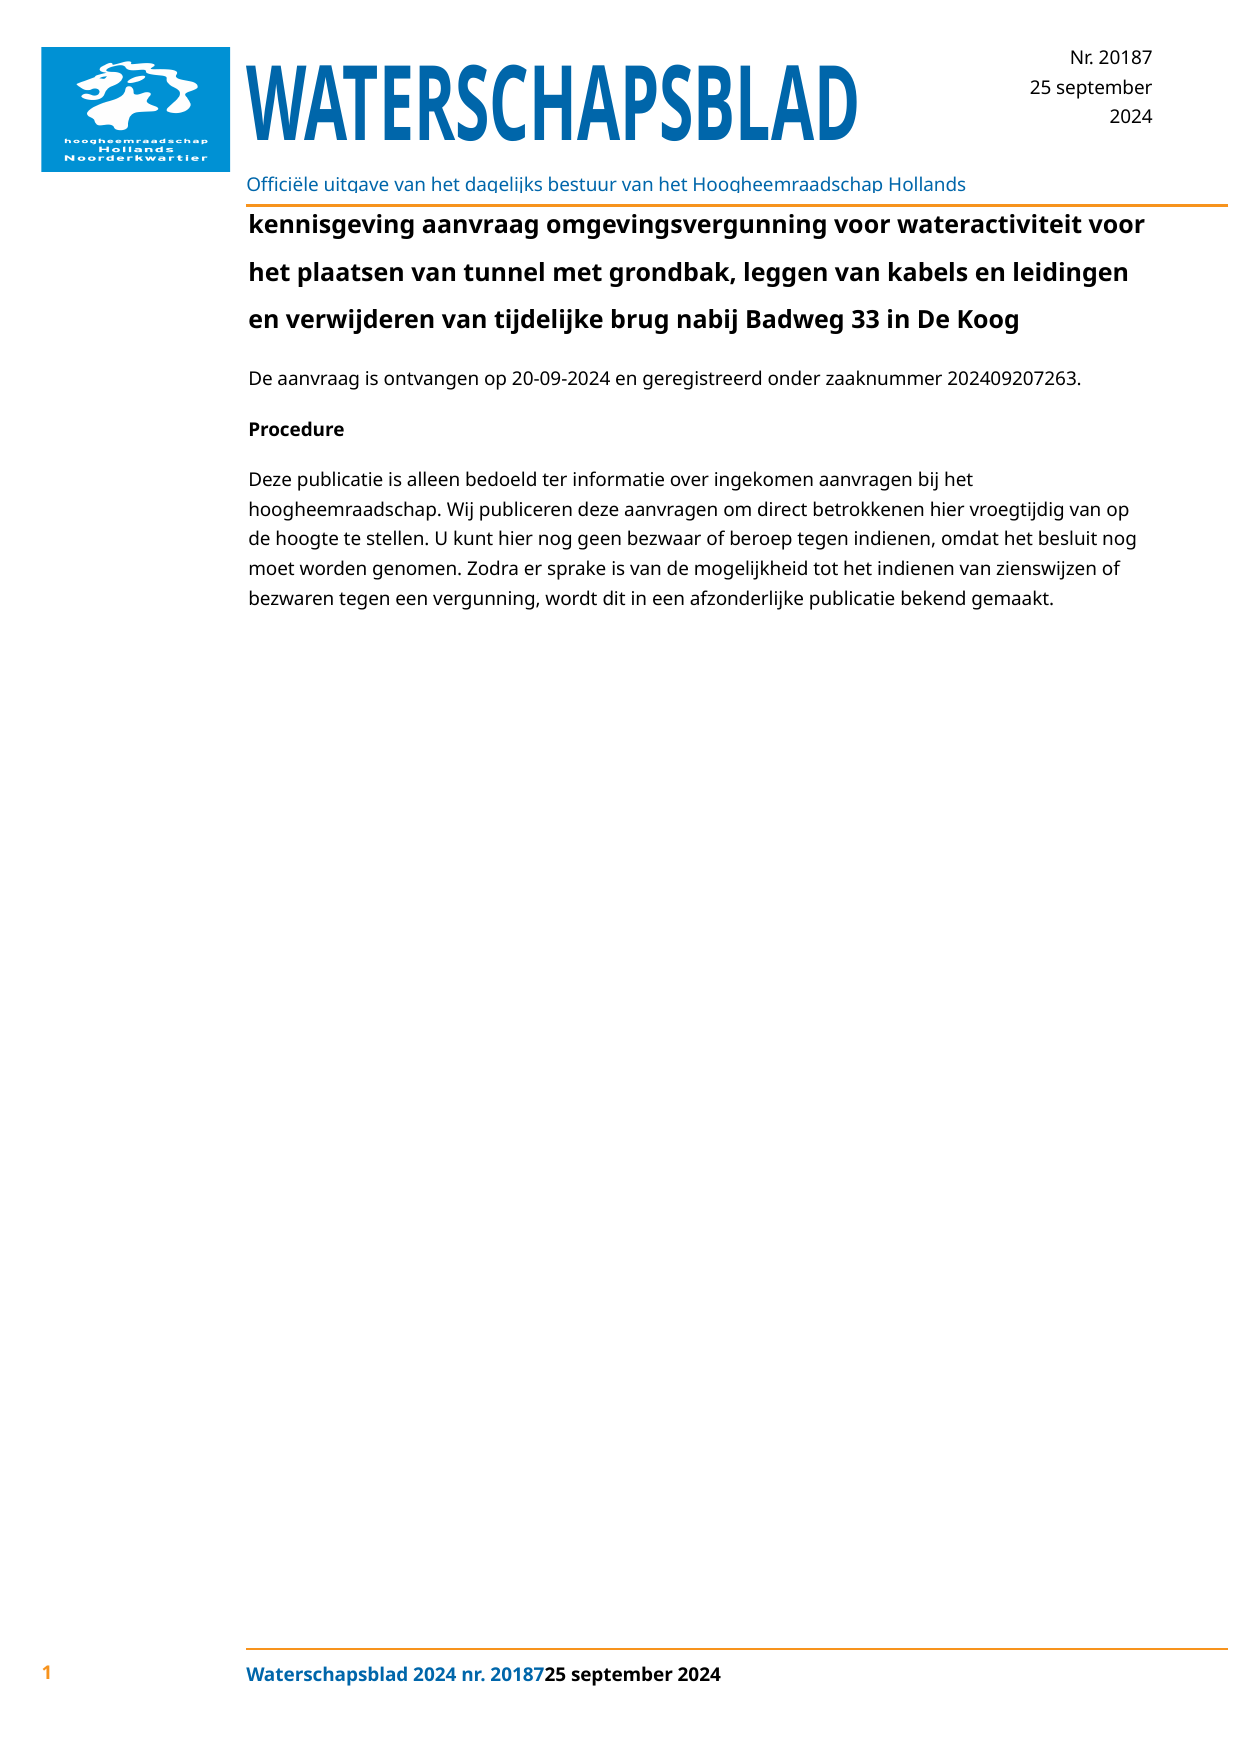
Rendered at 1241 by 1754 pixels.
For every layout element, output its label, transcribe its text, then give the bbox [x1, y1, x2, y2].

picture [129, 76, 144, 82]
picture [78, 64, 122, 99]
picture [88, 87, 157, 130]
text Deze publicatie is alleen bedoeld ter informatie over ingekomen aanvragen bij het hoogheemraadschap. Wij publiceren deze aanvragen om direct betrokkenen hier vroegtijdig van op de hoogte te stellen. U kunt hier nog geen bezwaar of beroep tegen indienen, omdat het besluit nog moet worden genomen. Zodra er sprake is van de mogelijkheid tot het indienen van zienswijzen of bezwaren tegen een vergunning, wordt dit in een afzonderlijke publicatie bekend gemaakt. [248, 466, 1152, 610]
text De aanvraag is ontvangen op 20-09-2024 en geregistreerd onder zaaknummer 202409207263. [248, 366, 1152, 391]
text kennisgeving aanvraag omgevingsvergunning voor wateractiviteit voor het plaatsen van tunnel met grondbak, leggen van kabels en leidingen en verwijderen van tijdelijke brug nabij Badweg 33 in De Koog [248, 207, 1152, 336]
text Procedure [248, 416, 1152, 442]
picture [118, 62, 197, 112]
